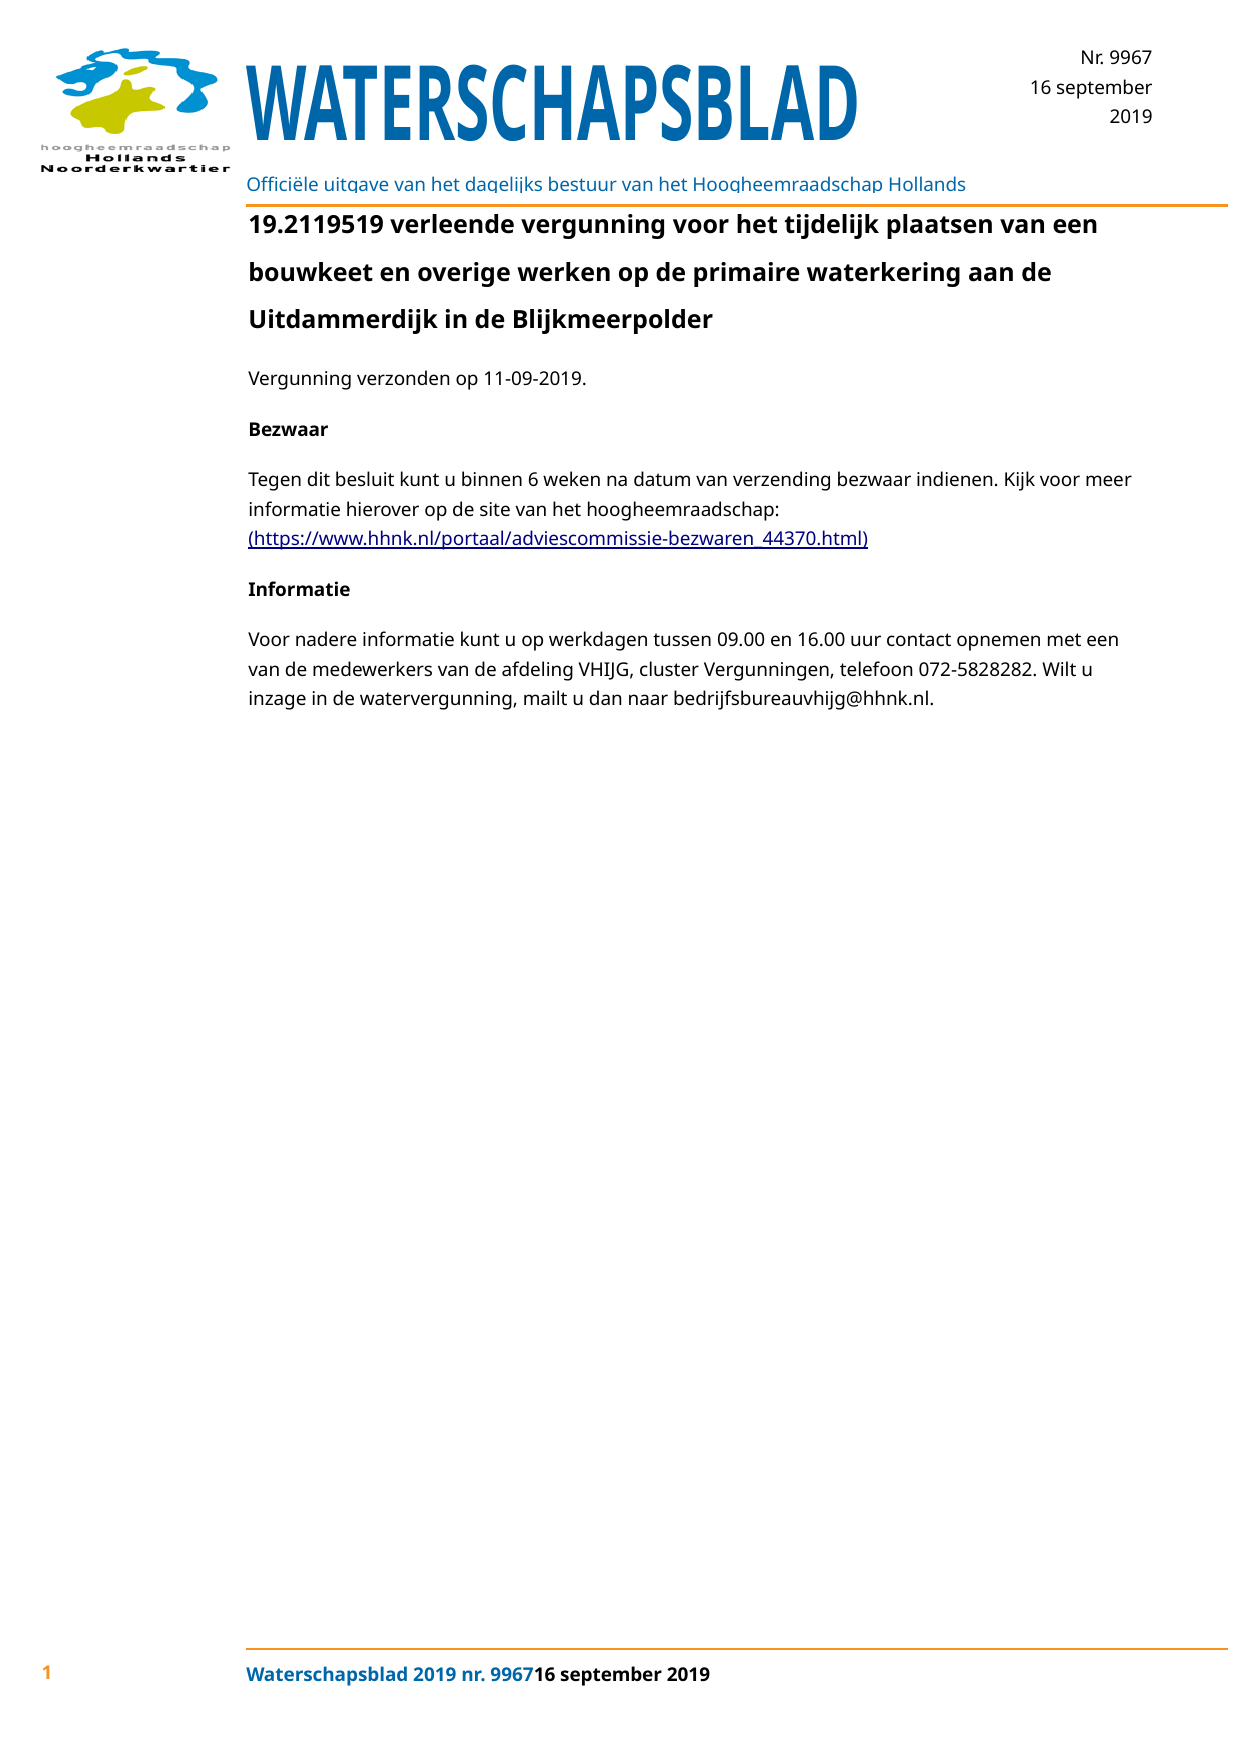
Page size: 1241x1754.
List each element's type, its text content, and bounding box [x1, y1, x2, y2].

text Bezwaar [248, 416, 1152, 442]
text Tegen dit besluit kunt u binnen 6 weken na datum van verzending bezwaar indienen. Kijk voor meer informatie hierover op de site van het hoogheemraadschap: (https://www.hhnk.nl/portaal/adviescommissie-bezwaren_44370.html) [248, 466, 1152, 551]
text 19.2119519 verleende vergunning voor het tijdelijk plaatsen van een bouwkeet en overige werken op de primaire waterkering aan de Uitdammerdijk in de Blijkmeerpolder [248, 207, 1152, 336]
text Voor nadere informatie kunt u op werkdagen tussen 09.00 en 16.00 uur contact opnemen met een van de medewerkers van de afdeling VHIJG, cluster Vergunningen, telefoon 072-5828282. Wilt u inzage in de watervergunning, mailt u dan naar bedrijfsbureauvhijg@hhnk.nl. [248, 626, 1152, 711]
picture [41, 47, 231, 172]
text Vergunning verzonden op 11-09-2019. [248, 366, 1152, 391]
text Informatie [248, 576, 1152, 602]
